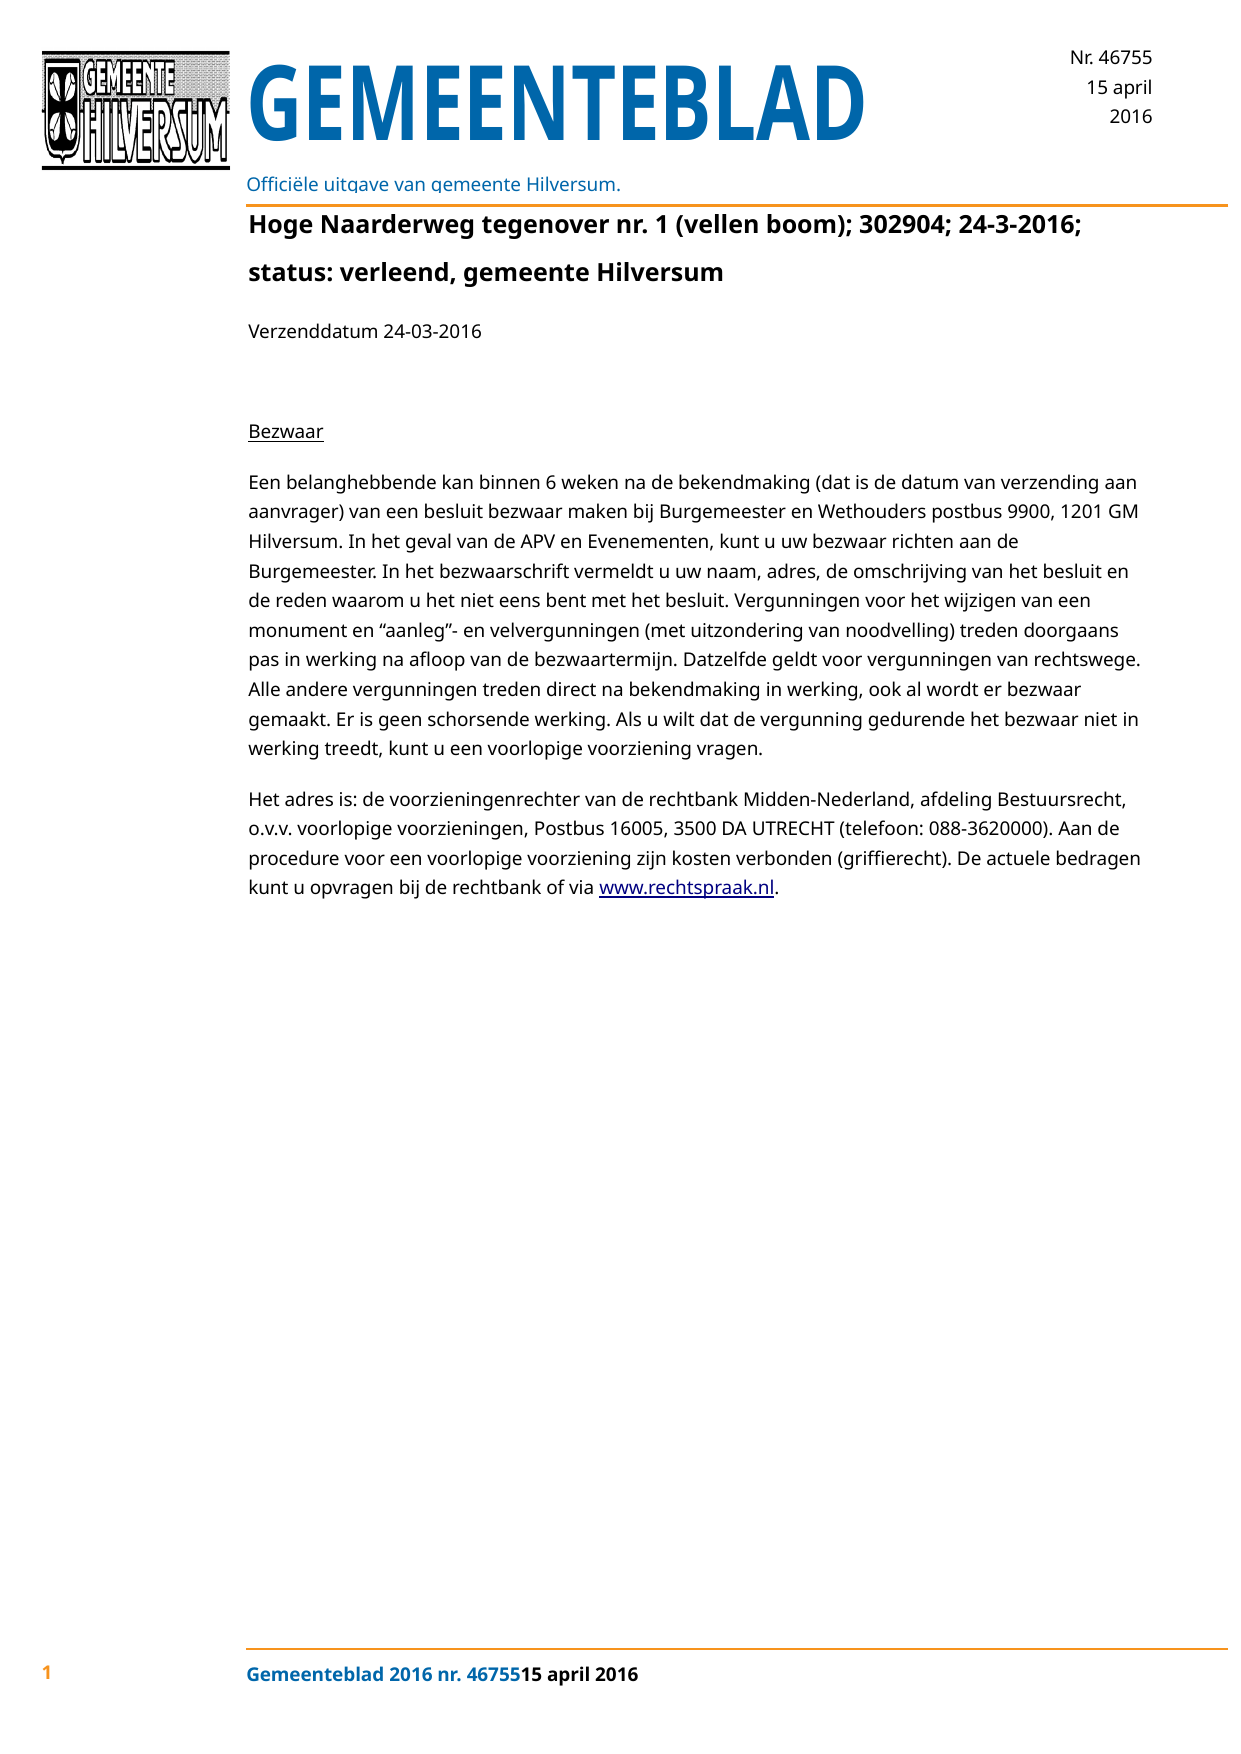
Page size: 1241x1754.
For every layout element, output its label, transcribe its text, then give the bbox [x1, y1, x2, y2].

text Een belanghebbende kan binnen 6 weken na de bekendmaking (dat is de datum van verzending aan aanvrager) van een besluit bezwaar maken bij Burgemeester en Wethouders postbus 9900, 1201 GM Hilversum. In het geval van de APV en Evenementen, kunt u uw bezwaar richten aan de Burgemeester. In het bezwaarschrift vermeldt u uw naam, adres, de omschrijving van het besluit en de reden waarom u het niet eens bent met het besluit. Vergunningen voor het wijzigen van een monument en “aanleg”- en velvergunningen (met uitzondering van noodvelling) treden doorgaans pas in werking na afloop van de bezwaartermijn. Datzelfde geldt voor vergunningen van rechtswege. Alle andere vergunningen treden direct na bekendmaking in werking, ook al wordt er bezwaar gemaakt. Er is geen schorsende werking. Als u wilt dat de vergunning gedurende het bezwaar niet in werking treedt, kunt u een voorlopige voorziening vragen. [248, 469, 1152, 761]
text Verzenddatum 24-03-2016 [248, 318, 1152, 344]
text Hoge Naarderweg tegenover nr. 1 (vellen boom); 302904; 24-3-2016; status: verleend, gemeente Hilversum [248, 207, 1152, 288]
picture [41, 47, 231, 172]
text Het adres is: de voorzieningenrechter van de rechtbank Midden-Nederland, afdeling Bestuursrecht, o.v.v. voorlopige voorzieningen, Postbus 16005, 3500 DA UTRECHT (telefoon: 088-3620000). Aan de procedure voor een voorlopige voorziening zijn kosten verbonden (griffierecht). De actuele bedragen kunt u opvragen bij de rechtbank of via www.rechtspraak.nl. [248, 786, 1152, 900]
text Bezwaar [248, 419, 1152, 444]
